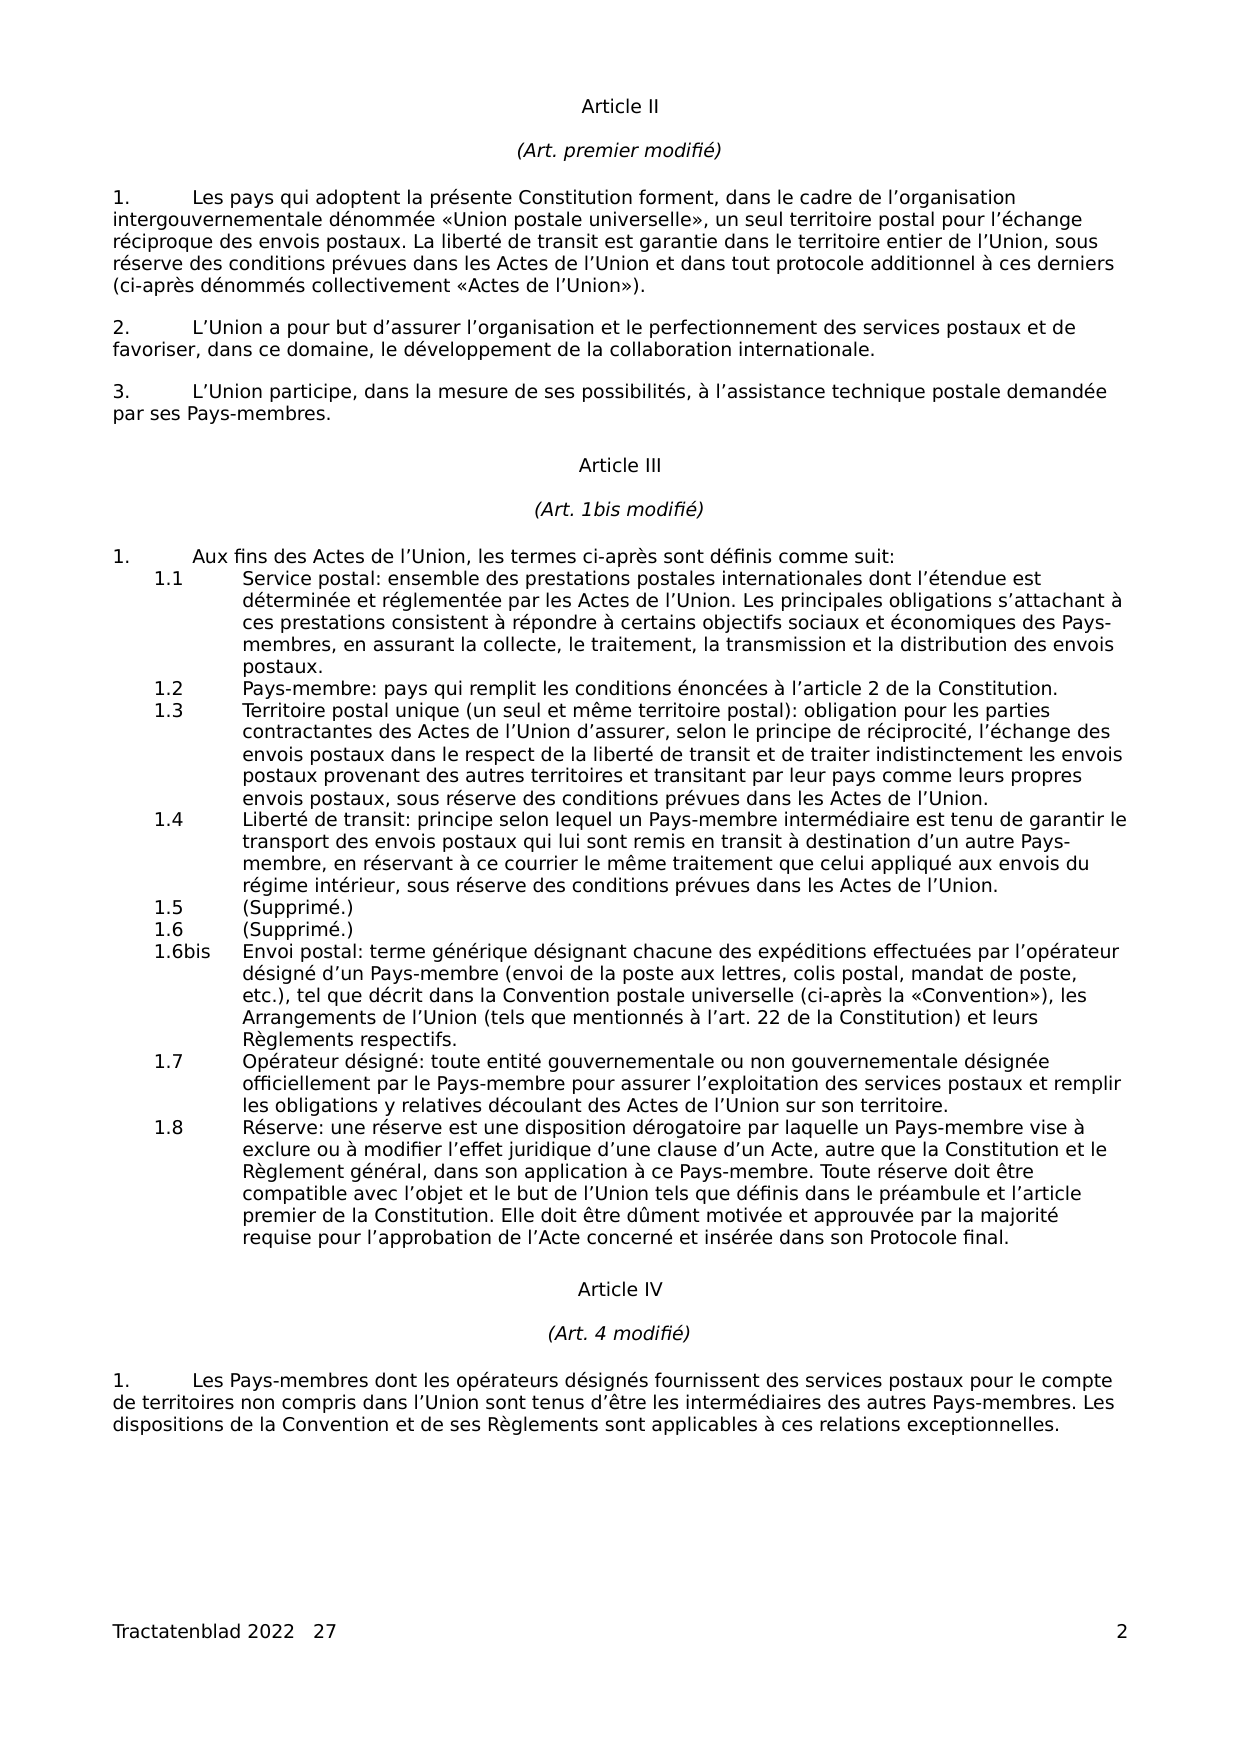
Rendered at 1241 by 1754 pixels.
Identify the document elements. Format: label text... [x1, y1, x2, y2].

subtitle Article II (Art. premier modifié) [112, 96, 1128, 162]
text 1. Aux fins des Actes de l’Union, les termes ci-après sont définis comme suit: [112, 546, 1128, 568]
text 1.3 Territoire postal unique (un seul et même territoire postal): obligation pour les parties contractantes des Actes de l’Union d’assurer, selon le principe de réciprocité, l’échange des envois postaux dans le respect de la liberté de transit et de traiter indistinctement les envois postaux provenant des autres territoires et transitant par leur pays comme leurs propres envois postaux, sous réserve des conditions prévues dans les Actes de l’Union. [153, 699, 1128, 809]
text 1.6 (Supprimé.) [153, 919, 1128, 941]
text 1.4 Liberté de transit: principe selon lequel un Pays-membre intermédiaire est tenu de garantir le transport des envois postaux qui lui sont remis en transit à destination d’un autre Pays-membre, en réservant à ce courrier le même traitement que celui appliqué aux envois du régime intérieur, sous réserve des conditions prévues dans les Actes de l’Union. [153, 809, 1128, 897]
text 1.1 Service postal: ensemble des prestations postales internationales dont l’étendue est déterminée et réglementée par les Actes de l’Union. Les principales obligations s’attachant à ces prestations consistent à répondre à certains objectifs sociaux et économiques des Pays-membres, en assurant la collecte, le traitement, la transmission et la distribution des envois postaux. [153, 568, 1128, 677]
text 1. Les Pays-membres dont les opérateurs désignés fournissent des services postaux pour le compte de territoires non compris dans l’Union sont tenus d’être les intermédiaires des autres Pays-membres. Les dispositions de la Convention et de ses Règlements sont applicables à ces relations exceptionnelles. [112, 1370, 1128, 1436]
subtitle Article IV (Art. 4 modifié) [112, 1279, 1128, 1345]
text 1.7 Opérateur désigné: toute entité gouvernementale ou non gouvernementale désignée officiellement par le Pays-membre pour assurer l’exploitation des services postaux et remplir les obligations y relatives découlant des Actes de l’Union sur son territoire. [153, 1051, 1128, 1117]
text 1.8 Réserve: une réserve est une disposition dérogatoire par laquelle un Pays-membre vise à exclure ou à modifier l’effet juridique d’une clause d’un Acte, autre que la Constitution et le Règlement général, dans son application à ce Pays-membre. Toute réserve doit être compatible avec l’objet et le but de l’Union tels que définis dans le préambule et l’article premier de la Constitution. Elle doit être dûment motivée et approuvée par la majorité requise pour l’approbation de l’Acte concerné et insérée dans son Protocole final. [153, 1117, 1128, 1249]
subtitle Article III (Art. 1bis modifié) [112, 455, 1128, 521]
text 3. L’Union participe, dans la mesure de ses possibilités, à l’assistance technique postale demandée par ses Pays-membres. [112, 381, 1128, 425]
text 1.5 (Supprimé.) [153, 897, 1128, 919]
text 1.2 Pays-membre: pays qui remplit les conditions énoncées à l’article 2 de la Constitution. [153, 677, 1128, 699]
text 2. L’Union a pour but d’assurer l’organisation et le perfectionnement des services postaux et de favoriser, dans ce domaine, le développement de la collaboration internationale. [112, 317, 1128, 361]
text 1. Les pays qui adoptent la présente Constitution forment, dans le cadre de l’organisation intergouvernementale dénommée «Union postale universelle», un seul territoire postal pour l’échange réciproque des envois postaux. La liberté de transit est garantie dans le territoire entier de l’Union, sous réserve des conditions prévues dans les Actes de l’Union et dans tout protocole additionnel à ces derniers (ci-après dénommés collectivement «Actes de l’Union»). [112, 187, 1128, 297]
text 1.6bis Envoi postal: terme générique désignant chacune des expéditions effectuées par l’opérateur désigné d’un Pays-membre (envoi de la poste aux lettres, colis postal, mandat de poste, etc.), tel que décrit dans la Convention postale universelle (ci-après la «Convention»), les Arrangements de l’Union (tels que mentionnés à l’art. 22 de la Constitution) et leurs Règlements respectifs. [153, 941, 1128, 1051]
